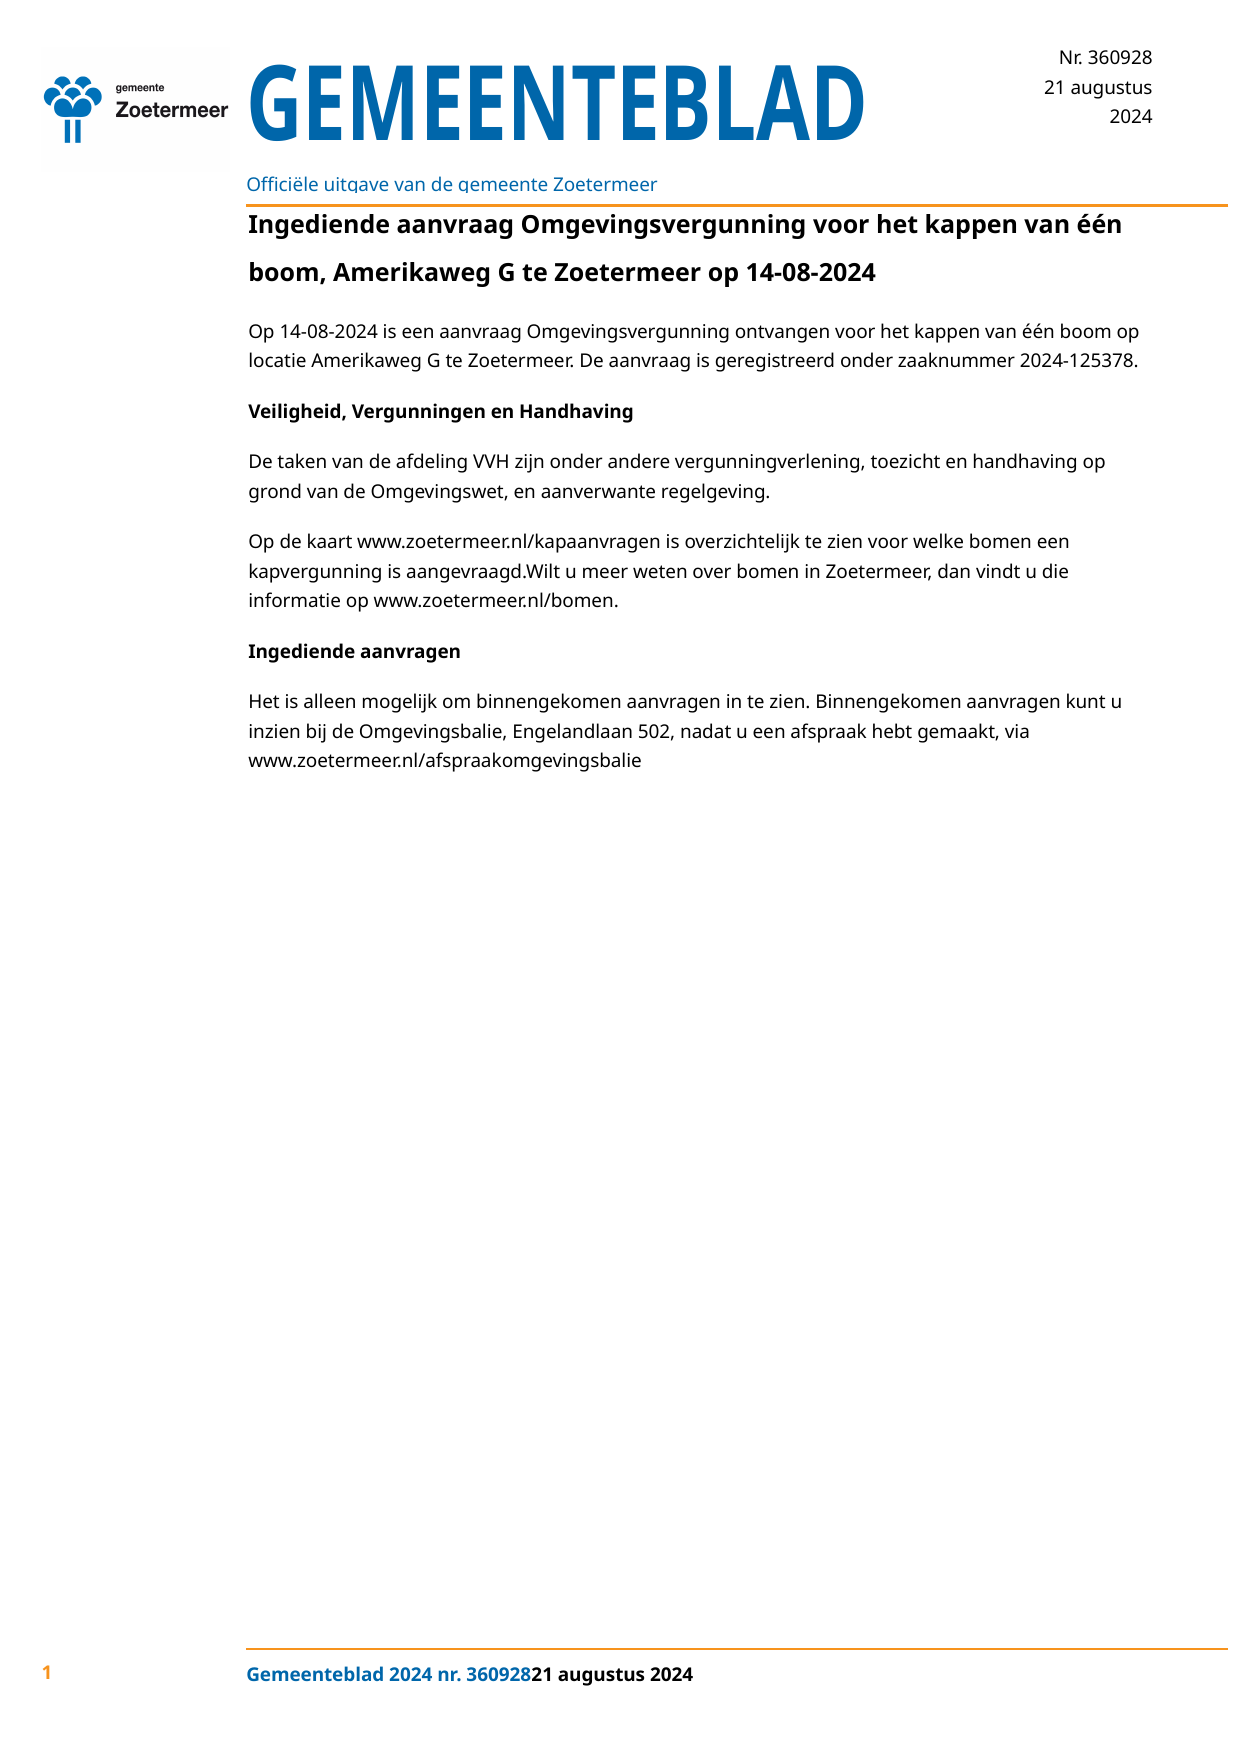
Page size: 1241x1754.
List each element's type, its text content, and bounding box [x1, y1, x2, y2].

text De taken van de afdeling VVH zijn onder andere vergunningverlening, toezicht en handhaving op grond van de Omgevingswet, en aanverwante regelgeving. [248, 448, 1152, 504]
text Op 14-08-2024 is een aanvraag Omgevingsvergunning ontvangen voor het kappen van één boom op locatie Amerikaweg G te Zoetermeer. De aanvraag is geregistreerd onder zaaknummer 2024-125378. [248, 318, 1152, 373]
text Het is alleen mogelijk om binnengekomen aanvragen in te zien. Binnengekomen aanvragen kunt u inzien bij de Omgevingsbalie, Engelandlaan 502, nadat u een afspraak hebt gemaakt, via www.zoetermeer.nl/afspraakomgevingsbalie [248, 688, 1152, 773]
text Ingediende aanvragen [248, 638, 1152, 664]
text Op de kaart www.zoetermeer.nl/kapaanvragen is overzichtelijk te zien voor welke bomen een kapvergunning is aangevraagd.Wilt u meer weten over bomen in Zoetermeer, dan vindt u die informatie op www.zoetermeer.nl/bomen. [248, 528, 1152, 613]
picture [41, 47, 231, 172]
text Ingediende aanvraag Omgevingsvergunning voor het kappen van één boom, Amerikaweg G te Zoetermeer op 14-08-2024 [248, 207, 1152, 288]
text Veiligheid, Vergunningen en Handhaving [248, 398, 1152, 424]
